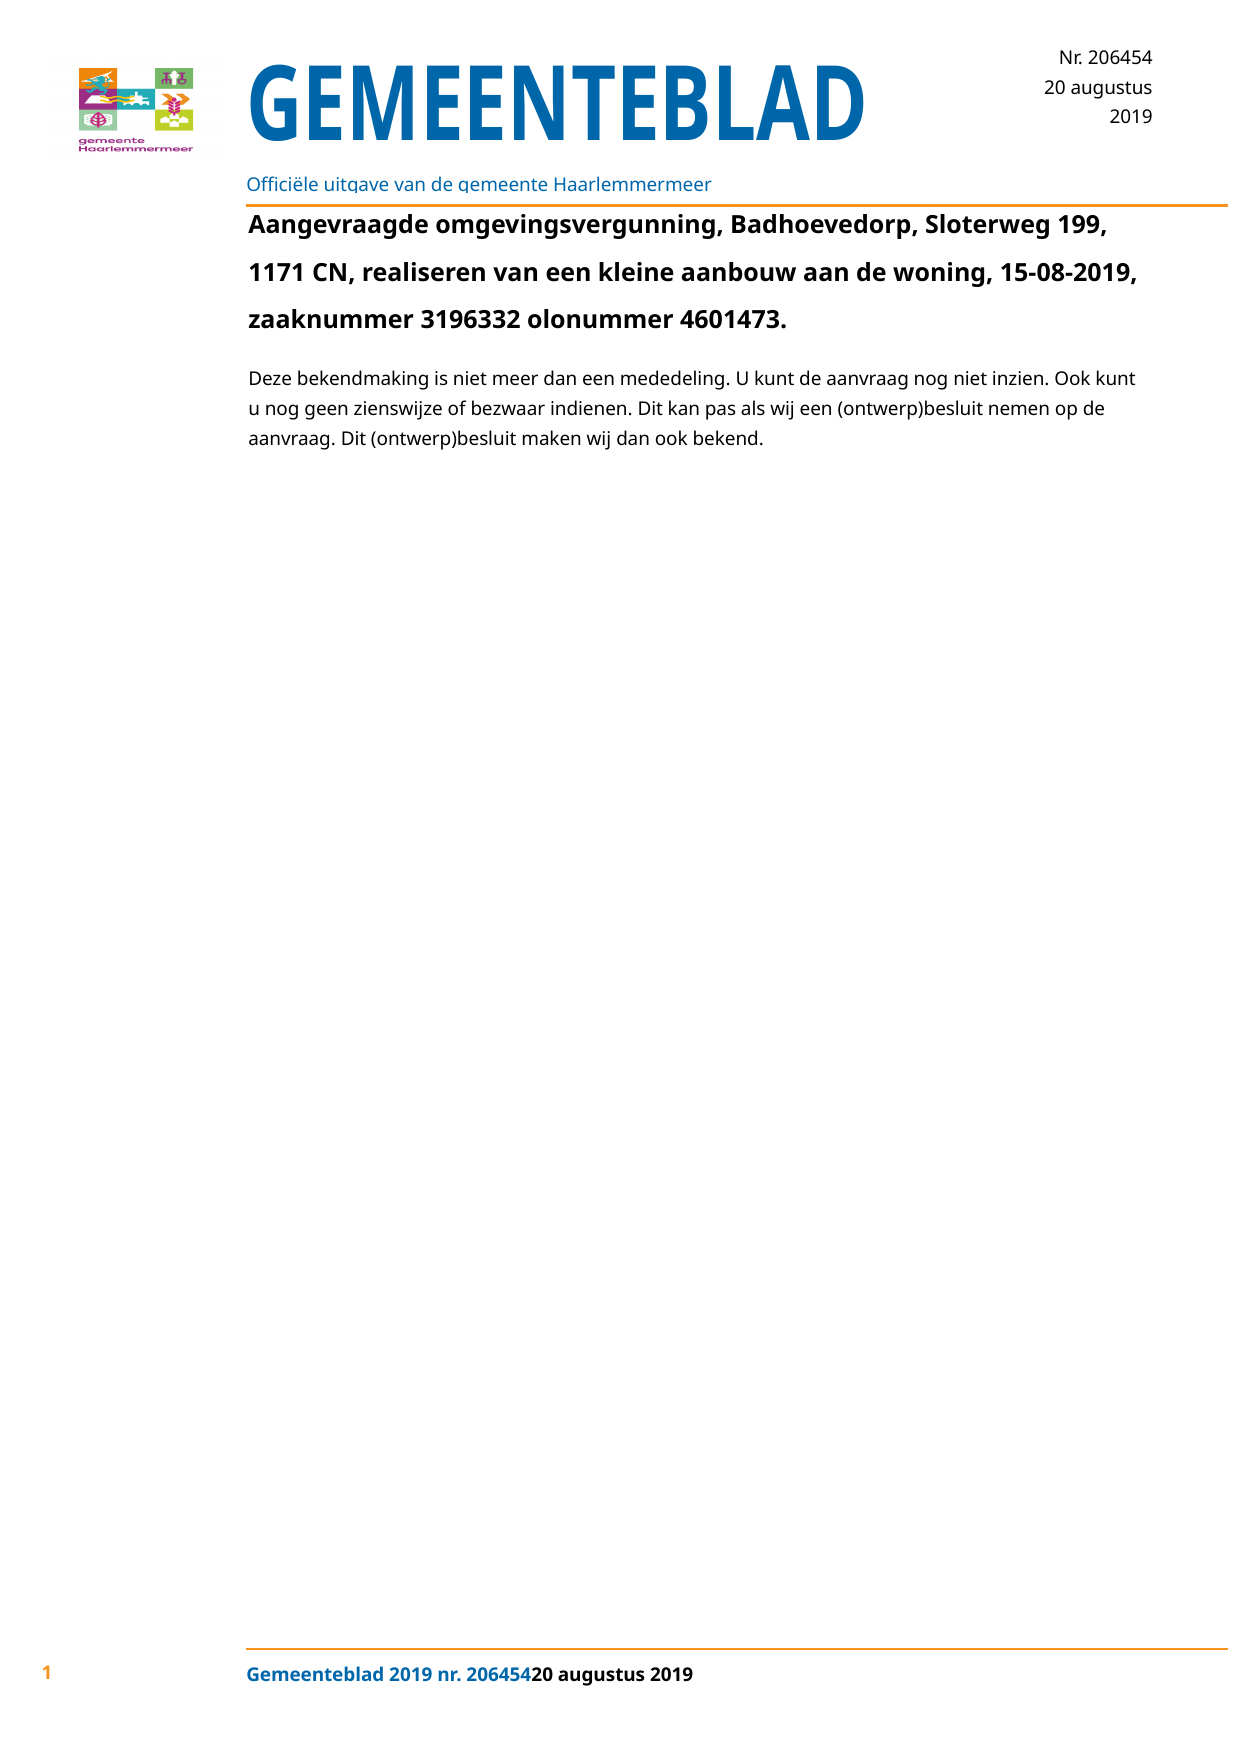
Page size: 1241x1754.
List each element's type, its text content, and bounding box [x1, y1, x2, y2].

picture [41, 47, 231, 172]
text Deze bekendmaking is niet meer dan een mededeling. U kunt de aanvraag nog niet inzien. Ook kunt u nog geen zienswijze of bezwaar indienen. Dit kan pas als wij een (ontwerp)besluit nemen op de aanvraag. Dit (ontwerp)besluit maken wij dan ook bekend. [248, 366, 1152, 450]
text Aangevraagde omgevingsvergunning, Badhoevedorp, Sloterweg 199, 1171 CN, realiseren van een kleine aanbouw aan de woning, 15-08-2019, zaaknummer 3196332 olonummer 4601473. [248, 207, 1152, 336]
